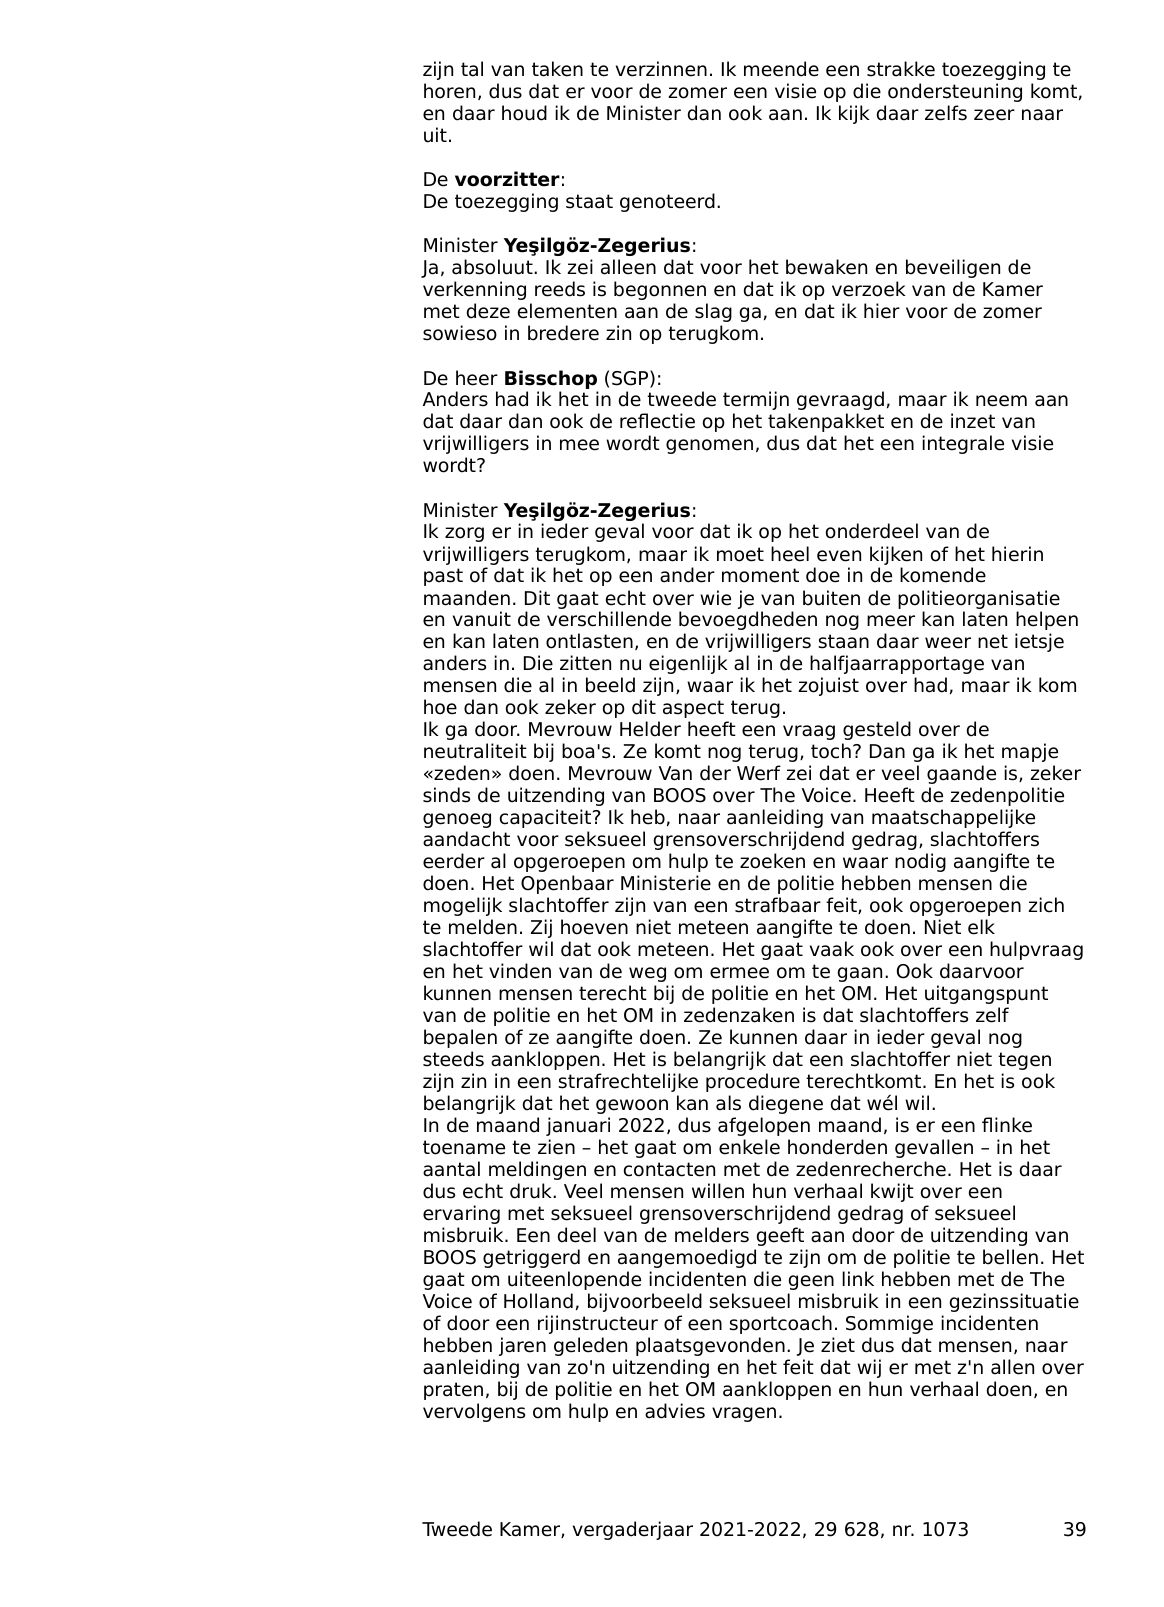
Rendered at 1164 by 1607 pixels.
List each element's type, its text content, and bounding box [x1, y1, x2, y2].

text Minister Yeşilgöz-Zegerius: [422, 499, 1087, 521]
text De voorzitter: [422, 169, 1087, 191]
text zijn tal van taken te verzinnen. Ik meende een strakke toezegging te horen, dus dat er voor de zomer een visie op die ondersteuning komt, en daar houd ik de Minister dan ook aan. Ik kijk daar zelfs zeer naar uit. [422, 59, 1087, 147]
text De toezegging staat genoteerd. [422, 191, 1087, 213]
text Ja, absoluut. Ik zei alleen dat voor het bewaken en beveiligen de verkenning reeds is begonnen en dat ik op verzoek van de Kamer met deze elementen aan de slag ga, en dat ik hier voor de zomer sowieso in bredere zin op terugkom. [422, 257, 1087, 345]
text In de maand januari 2022, dus afgelopen maand, is er een flinke toename te zien – het gaat om enkele honderden gevallen – in het aantal meldingen en contacten met de zedenrecherche. Het is daar dus echt druk. Veel mensen willen hun verhaal kwijt over een ervaring met seksueel grensoverschrijdend gedrag of seksueel misbruik. Een deel van de melders geeft aan door de uitzending van BOOS getriggerd en aangemoedigd te zijn om de politie te bellen. Het gaat om uiteenlopende incidenten die geen link hebben met de The Voice of Holland, bijvoorbeeld seksueel misbruik in een gezinssituatie of door een rijinstructeur of een sportcoach. Sommige incidenten hebben jaren geleden plaatsgevonden. Je ziet dus dat mensen, naar aanleiding van zo'n uitzending en het feit dat wij er met z'n allen over praten, bij de politie en het OM aankloppen en hun verhaal doen, en vervolgens om hulp en advies vragen. [422, 1115, 1087, 1423]
text Ik zorg er in ieder geval voor dat ik op het onderdeel van de vrijwilligers terugkom, maar ik moet heel even kijken of het hierin past of dat ik het op een ander moment doe in de komende maanden. Dit gaat echt over wie je van buiten de politieorganisatie en vanuit de verschillende bevoegdheden nog meer kan laten helpen en kan laten ontlasten, en de vrijwilligers staan daar weer net ietsje anders in. Die zitten nu eigenlijk al in de halfjaarrapportage van mensen die al in beeld zijn, waar ik het zojuist over had, maar ik kom hoe dan ook zeker op dit aspect terug. [422, 521, 1087, 719]
text Ik ga door. Mevrouw Helder heeft een vraag gesteld over de neutraliteit bij boa's. Ze komt nog terug, toch? Dan ga ik het mapje «zeden» doen. Mevrouw Van der Werf zei dat er veel gaande is, zeker sinds de uitzending van BOOS over The Voice. Heeft de zedenpolitie genoeg capaciteit? Ik heb, naar aanleiding van maatschappelijke aandacht voor seksueel grensoverschrijdend gedrag, slachtoffers eerder al opgeroepen om hulp te zoeken en waar nodig aangifte te doen. Het Openbaar Ministerie en de politie hebben mensen die mogelijk slachtoffer zijn van een strafbaar feit, ook opgeroepen zich te melden. Zij hoeven niet meteen aangifte te doen. Niet elk slachtoffer wil dat ook meteen. Het gaat vaak ook over een hulpvraag en het vinden van de weg om ermee om te gaan. Ook daarvoor kunnen mensen terecht bij de politie en het OM. Het uitgangspunt van de politie en het OM in zedenzaken is dat slachtoffers zelf bepalen of ze aangifte doen. Ze kunnen daar in ieder geval nog steeds aankloppen. Het is belangrijk dat een slachtoffer niet tegen zijn zin in een strafrechtelijke procedure terechtkomt. En het is ook belangrijk dat het gewoon kan als diegene dat wél wil. [422, 719, 1087, 1115]
text Minister Yeşilgöz-Zegerius: [422, 235, 1087, 257]
text Anders had ik het in de tweede termijn gevraagd, maar ik neem aan dat daar dan ook de reflectie op het takenpakket en de inzet van vrijwilligers in mee wordt genomen, dus dat het een integrale visie wordt? [422, 389, 1087, 477]
text De heer Bisschop (SGP): [422, 367, 1087, 389]
